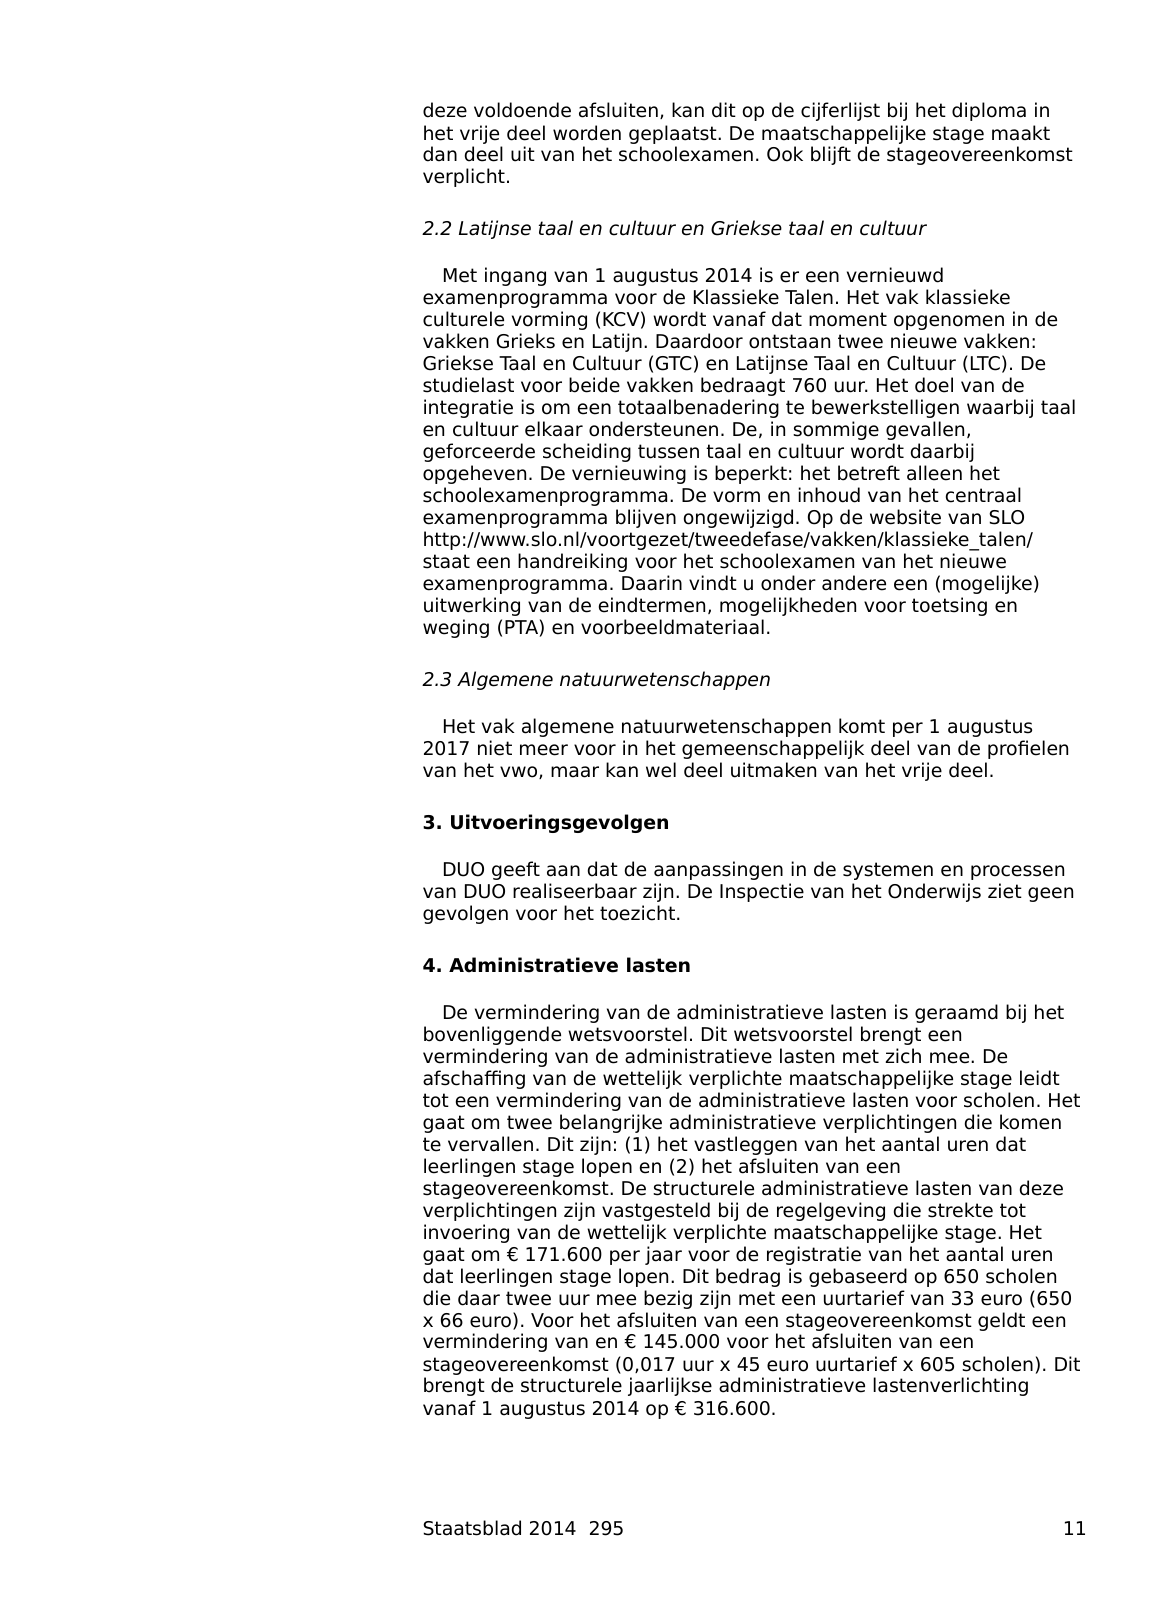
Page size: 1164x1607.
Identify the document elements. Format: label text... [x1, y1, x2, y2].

text DUO geeft aan dat de aanpassingen in de systemen en processen van DUO realiseerbaar zijn. De Inspectie van het Onderwijs ziet geen gevolgen voor het toezicht. [422, 859, 1087, 925]
text Het vak algemene natuurwetenschappen komt per 1 augustus 2017 niet meer voor in het gemeenschappelijk deel van de profielen van het vwo, maar kan wel deel uitmaken van het vrije deel. [422, 716, 1087, 782]
subtitle 2.3 Algemene natuurwetenschappen [422, 669, 1087, 691]
text De vermindering van de administratieve lasten is geraamd bij het bovenliggende wetsvoorstel. Dit wetsvoorstel brengt een vermindering van de administratieve lasten met zich mee. De afschaffing van de wettelijk verplichte maatschappelijke stage leidt tot een vermindering van de administratieve lasten voor scholen. Het gaat om twee belangrijke administratieve verplichtingen die komen te vervallen. Dit zijn: (1) het vastleggen van het aantal uren dat leerlingen stage lopen en (2) het afsluiten van een stageovereenkomst. De structurele administratieve lasten van deze verplichtingen zijn vastgesteld bij de regelgeving die strekte tot invoering van de wettelijk verplichte maatschappelijke stage. Het gaat om € 171.600 per jaar voor de registratie van het aantal uren dat leerlingen stage lopen. Dit bedrag is gebaseerd op 650 scholen die daar twee uur mee bezig zijn met een uurtarief van 33 euro (650 x 66 euro). Voor het afsluiten van een stageovereenkomst geldt een vermindering van en € 145.000 voor het afsluiten van een stageovereenkomst (0,017 uur x 45 euro uurtarief x 605 scholen). Dit brengt de structurele jaarlijkse administratieve lastenverlichting vanaf 1 augustus 2014 op € 316.600. [422, 1002, 1087, 1419]
text deze voldoende afsluiten, kan dit op de cijferlijst bij het diploma in het vrije deel worden geplaatst. De maatschappelijke stage maakt dan deel uit van het schoolexamen. Ook blijft de stageovereenkomst verplicht. [422, 100, 1087, 188]
subtitle 3. Uitvoeringsgevolgen [422, 812, 1087, 834]
subtitle 4. Administratieve lasten [422, 955, 1087, 977]
text Met ingang van 1 augustus 2014 is er een vernieuwd examenprogramma voor de Klassieke Talen. Het vak klassieke culturele vorming (KCV) wordt vanaf dat moment opgenomen in de vakken Grieks en Latijn. Daardoor ontstaan twee nieuwe vakken: Griekse Taal en Cultuur (GTC) en Latijnse Taal en Cultuur (LTC). De studielast voor beide vakken bedraagt 760 uur. Het doel van de integratie is om een totaalbenadering te bewerkstelligen waarbij taal en cultuur elkaar ondersteunen. De, in sommige gevallen, geforceerde scheiding tussen taal en cultuur wordt daarbij opgeheven. De vernieuwing is beperkt: het betreft alleen het schoolexamenprogramma. De vorm en inhoud van het centraal examenprogramma blijven ongewijzigd. Op de website van SLO http://www.slo.nl/voortgezet/tweedefase/vakken/klassieke_talen/ staat een handreiking voor het schoolexamen van het nieuwe examenprogramma. Daarin vindt u onder andere een (mogelijke) uitwerking van de eindtermen, mogelijkheden voor toetsing en weging (PTA) en voorbeeldmateriaal. [422, 265, 1087, 639]
subtitle 2.2 Latijnse taal en cultuur en Griekse taal en cultuur [422, 218, 1087, 240]
